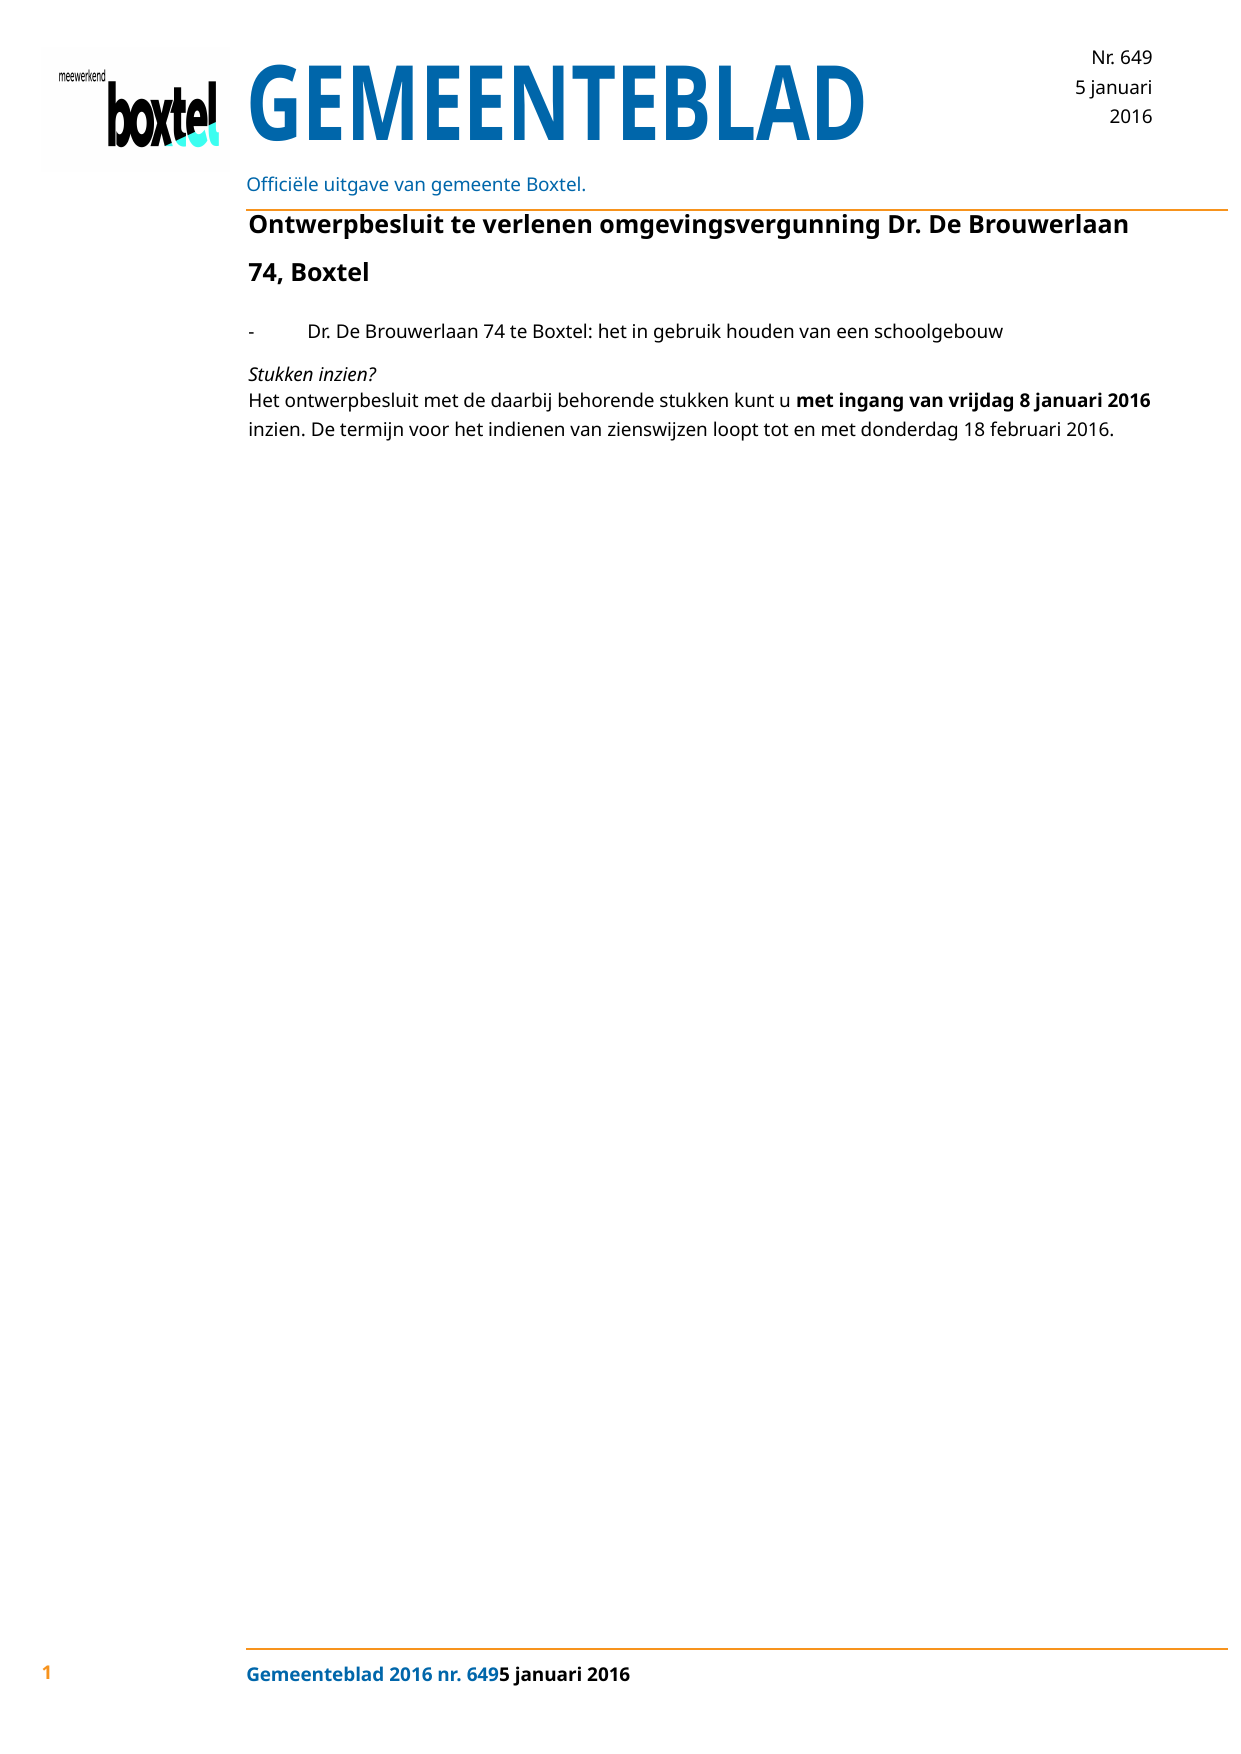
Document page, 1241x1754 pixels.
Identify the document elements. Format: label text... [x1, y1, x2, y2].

list Dr. De Brouwerlaan 74 te Boxtel: het in gebruik houden van een schoolgebouw [248, 318, 1152, 344]
text Stukken inzien? [248, 361, 1152, 387]
text Ontwerpbesluit te verlenen omgevingsvergunning Dr. De Brouwerlaan 74, Boxtel [248, 211, 1152, 288]
text Het ontwerpbesluit met de daarbij behorende stukken kunt u met ingang van vrijdag 8 januari 2016 inzien. De termijn voor het indienen van zienswijzen loopt tot en met donderdag 18 februari 2016. [248, 387, 1152, 442]
picture [41, 47, 231, 172]
